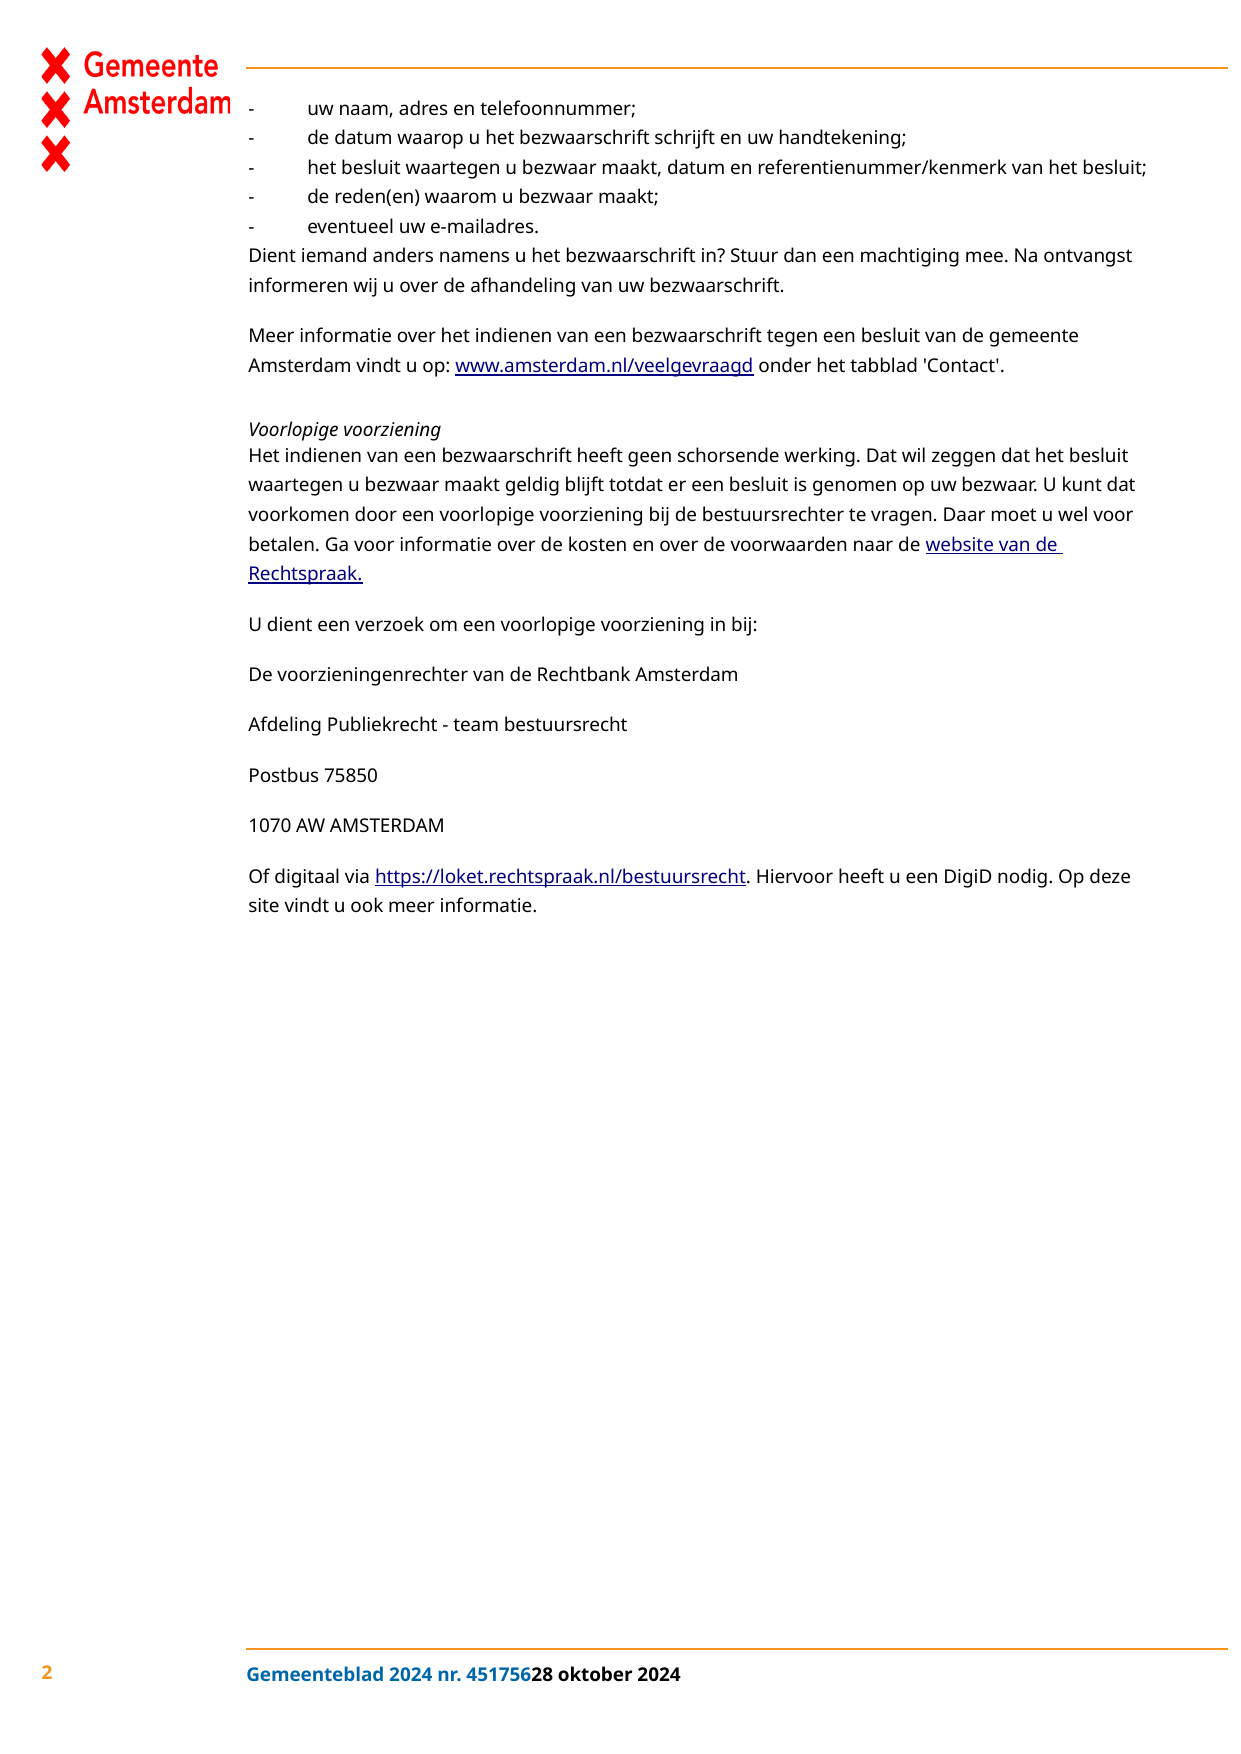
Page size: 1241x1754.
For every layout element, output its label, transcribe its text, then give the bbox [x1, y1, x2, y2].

text 1070 AW AMSTERDAM [248, 812, 1152, 838]
list eventueel uw e-mailadres. [248, 213, 1152, 239]
list het besluit waartegen u bezwaar maakt, datum en referentienummer/kenmerk van het besluit; [248, 154, 1152, 180]
text U dient een verzoek om een voorlopige voorziening in bij: [248, 611, 1152, 636]
text De voorzieningenrechter van de Rechtbank Amsterdam [248, 661, 1152, 687]
text Het indienen van een bezwaarschrift heeft geen schorsende werking. Dat wil zeggen dat het besluit waartegen u bezwaar maakt geldig blijft totdat er een besluit is genomen op uw bezwaar. U kunt dat voorkomen door een voorlopige voorziening bij de bestuursrechter te vragen. Daar moet u wel voor betalen. Ga voor informatie over de kosten en over de voorwaarden naar de website van de Rechtspraak. [248, 442, 1152, 586]
text Dient iemand anders namens u het bezwaarschrift in? Stuur dan een machtiging mee. Na ontvangst informeren wij u over de afhandeling van uw bezwaarschrift. [248, 243, 1152, 298]
list de reden(en) waarom u bezwaar maakt; [248, 183, 1152, 209]
text Afdeling Publiekrecht - team bestuursrecht [248, 712, 1152, 737]
picture [41, 47, 231, 172]
text Postbus 75850 [248, 762, 1152, 788]
text Voorlopige voorziening [248, 416, 1152, 442]
text Meer informatie over het indienen van een bezwaarschrift tegen een besluit van de gemeente Amsterdam vindt u op: www.amsterdam.nl/veelgevraagd onder het tabblad 'Contact'. [248, 323, 1152, 378]
list uw naam, adres en telefoonnummer; [248, 95, 1152, 121]
text Of digitaal via https://loket.rechtspraak.nl/bestuursrecht. Hiervoor heeft u een DigiD nodig. Op deze site vindt u ook meer informatie. [248, 863, 1152, 918]
list de datum waarop u het bezwaarschrift schrijft en uw handtekening; [248, 124, 1152, 150]
